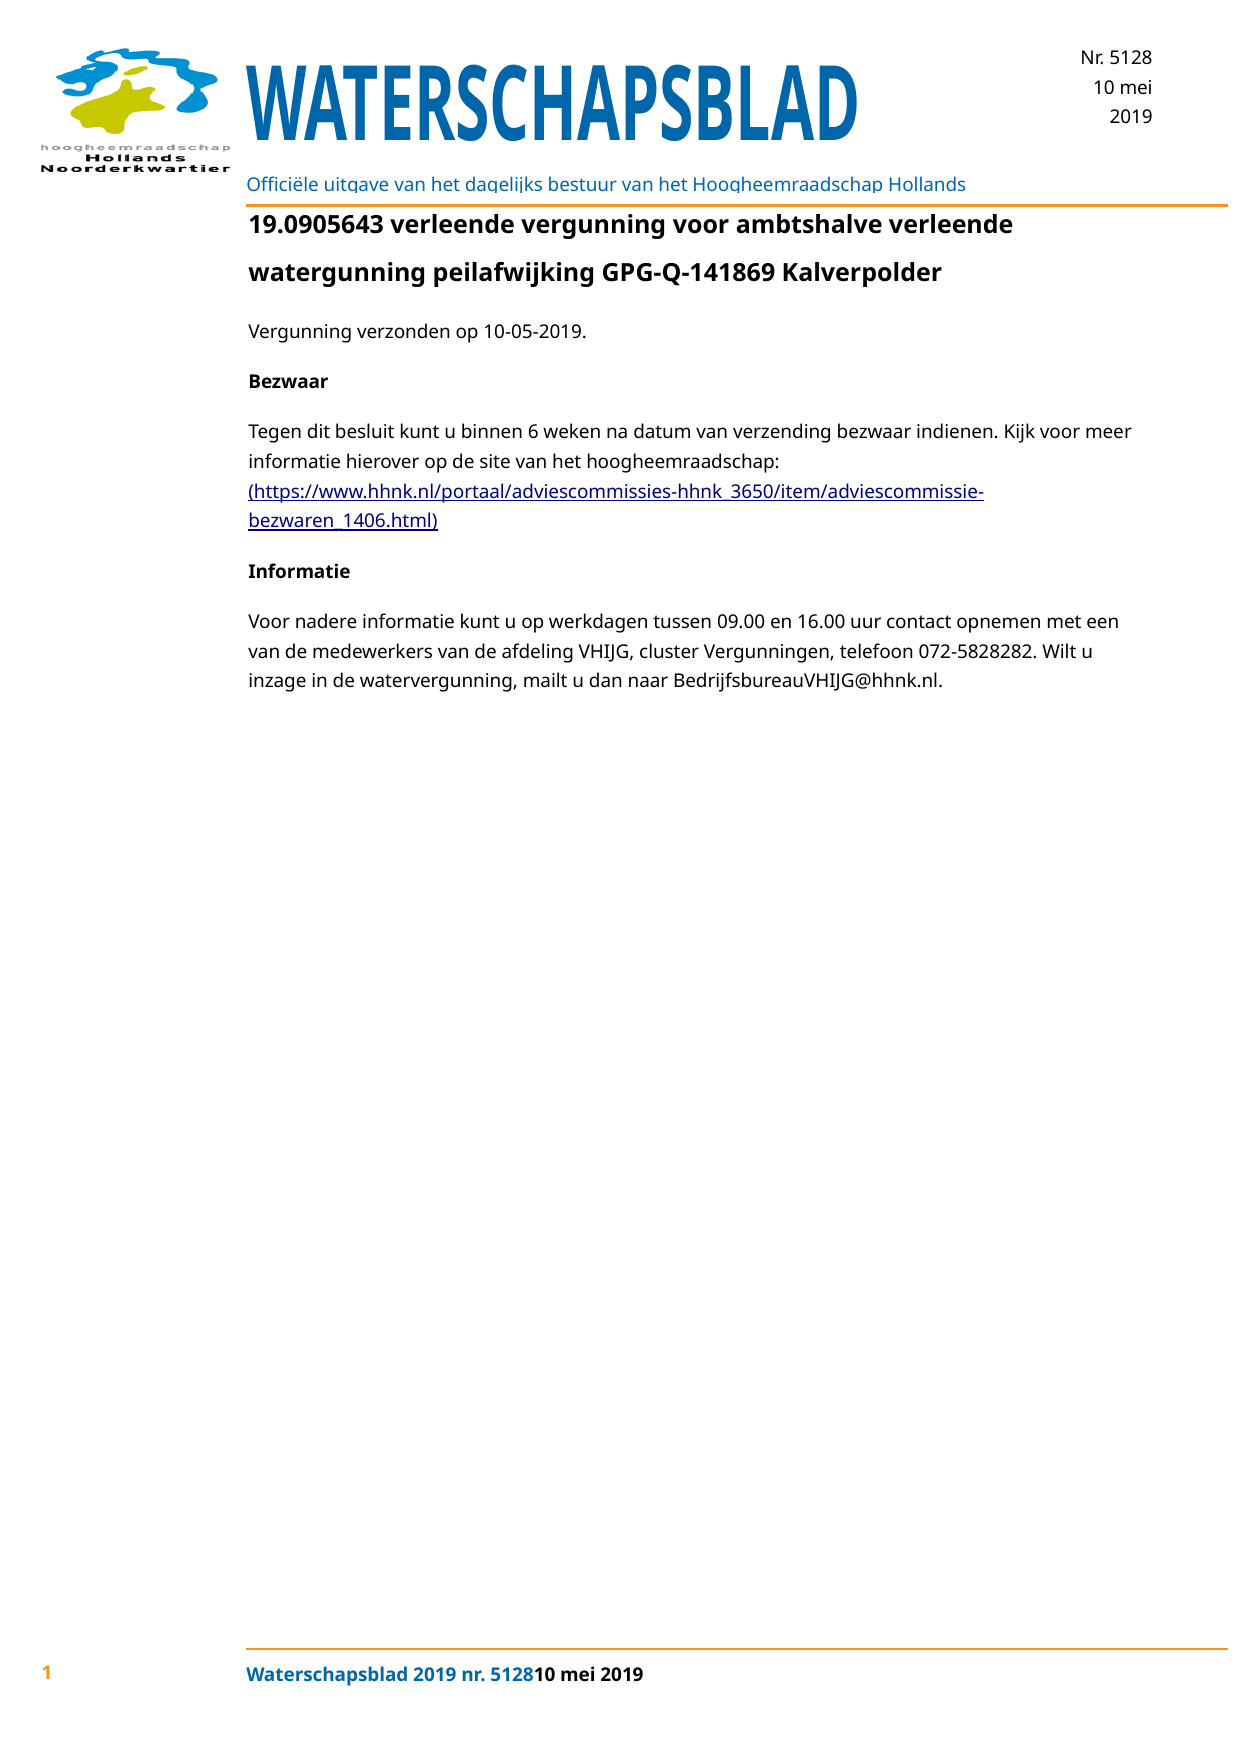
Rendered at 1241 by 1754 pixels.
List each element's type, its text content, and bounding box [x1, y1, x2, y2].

picture [41, 47, 231, 172]
text Vergunning verzonden op 10-05-2019. [248, 318, 1152, 344]
text Bezwaar [248, 368, 1152, 394]
text Tegen dit besluit kunt u binnen 6 weken na datum van verzending bezwaar indienen. Kijk voor meer informatie hierover op de site van het hoogheemraadschap: (https://www.hhnk.nl/portaal/adviescommissies-hhnk_3650/item/adviescommissie-bezwaren_1406.html) [248, 419, 1152, 533]
text 19.0905643 verleende vergunning voor ambtshalve verleende watergunning peilafwijking GPG-Q-141869 Kalverpolder [248, 207, 1152, 288]
text Voor nadere informatie kunt u op werkdagen tussen 09.00 en 16.00 uur contact opnemen met een van de medewerkers van de afdeling VHIJG, cluster Vergunningen, telefoon 072-5828282. Wilt u inzage in de watervergunning, mailt u dan naar BedrijfsbureauVHIJG@hhnk.nl. [248, 608, 1152, 693]
text Informatie [248, 558, 1152, 584]
